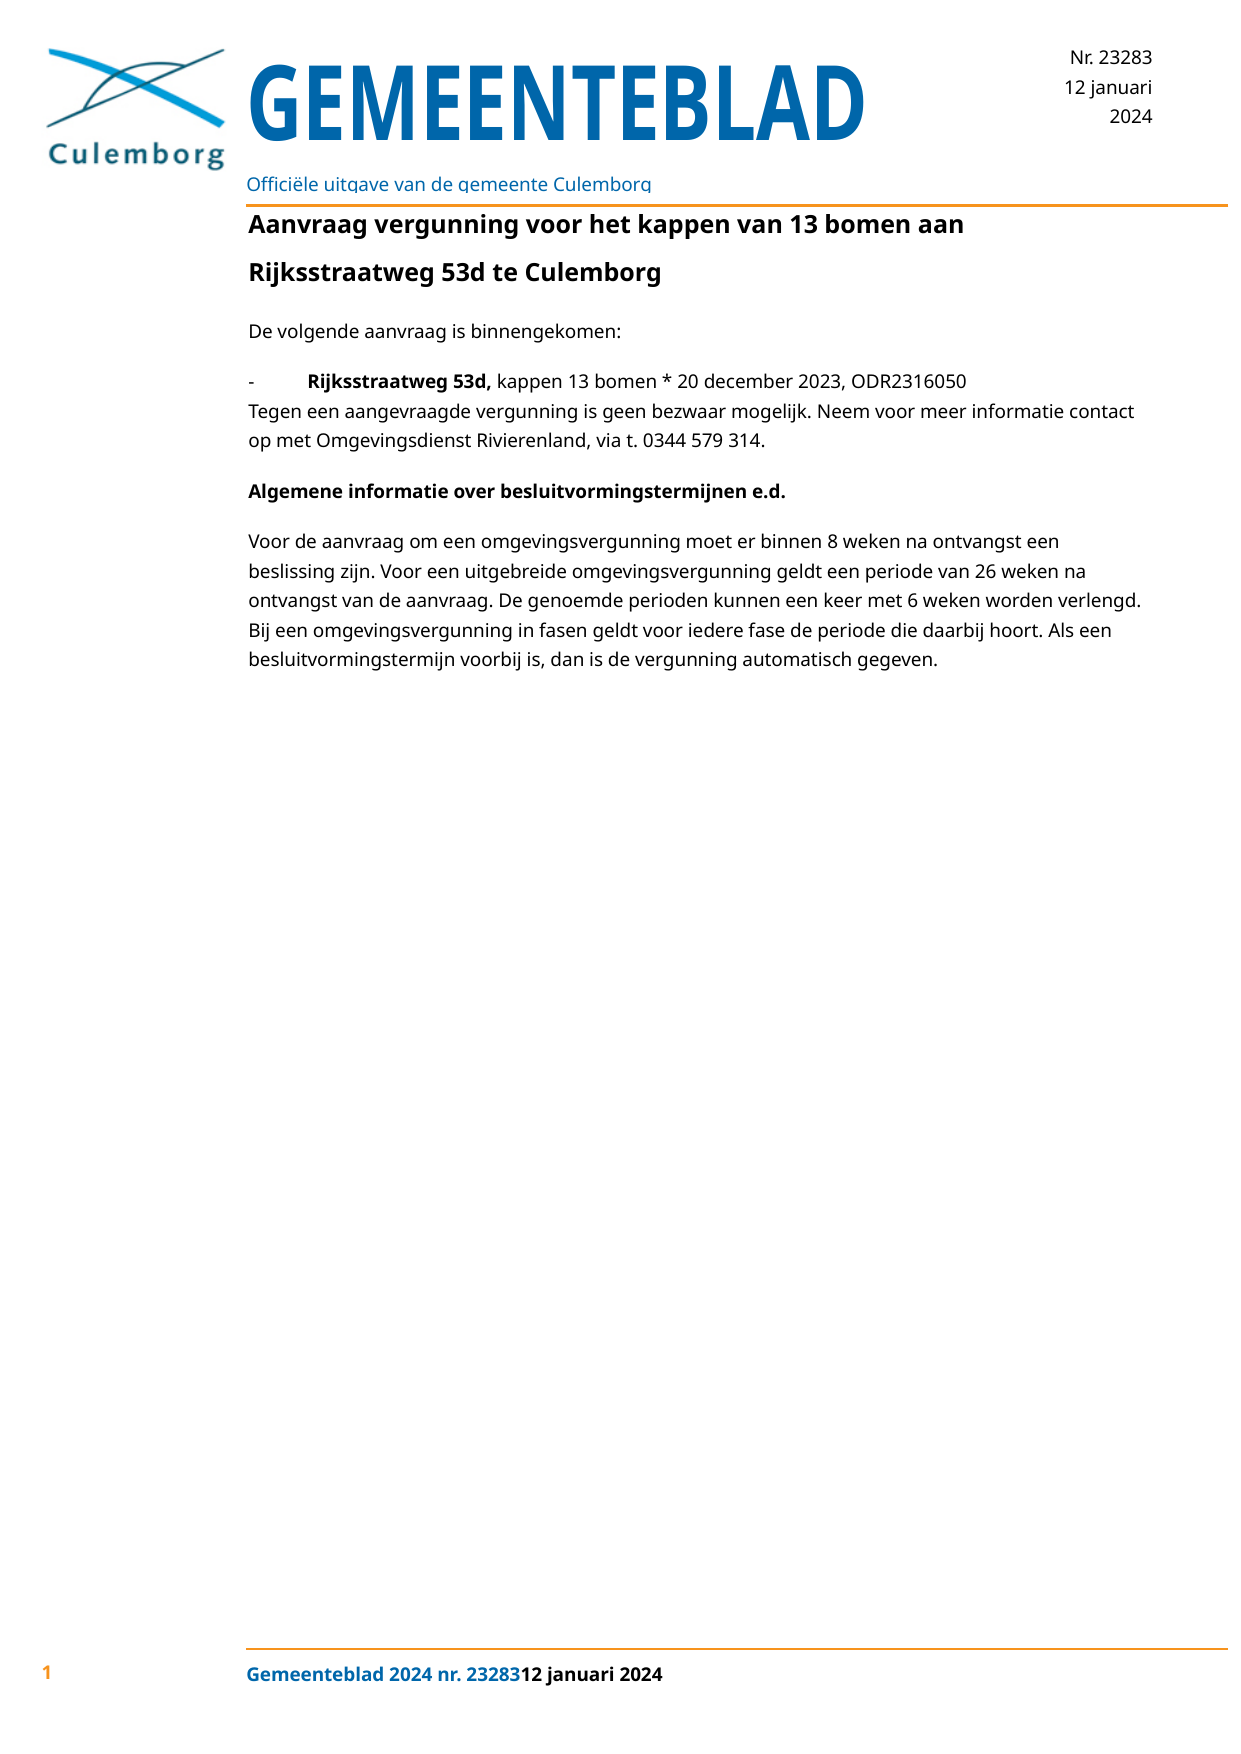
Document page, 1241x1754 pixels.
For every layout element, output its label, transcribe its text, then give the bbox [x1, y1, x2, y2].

text Tegen een aangevraagde vergunning is geen bezwaar mogelijk. Neem voor meer informatie contact op met Omgevingsdienst Rivierenland, via t. 0344 579 314. [248, 398, 1152, 453]
picture [41, 47, 231, 172]
text Aanvraag vergunning voor het kappen van 13 bomen aan Rijksstraatweg 53d te Culemborg [248, 207, 1152, 288]
text Algemene informatie over besluitvormingstermijnen e.d. [248, 478, 1152, 504]
list Rijksstraatweg 53d, kappen 13 bomen * 20 december 2023, ODR2316050 [248, 368, 1152, 394]
text Voor de aanvraag om een omgevingsvergunning moet er binnen 8 weken na ontvangst een beslissing zijn. Voor een uitgebreide omgevingsvergunning geldt een periode van 26 weken na ontvangst van de aanvraag. De genoemde perioden kunnen een keer met 6 weken worden verlengd. Bij een omgevingsvergunning in fasen geldt voor iedere fase de periode die daarbij hoort. Als een besluitvormingstermijn voorbij is, dan is de vergunning automatisch gegeven. [248, 528, 1152, 672]
text De volgende aanvraag is binnengekomen: [248, 318, 1152, 344]
